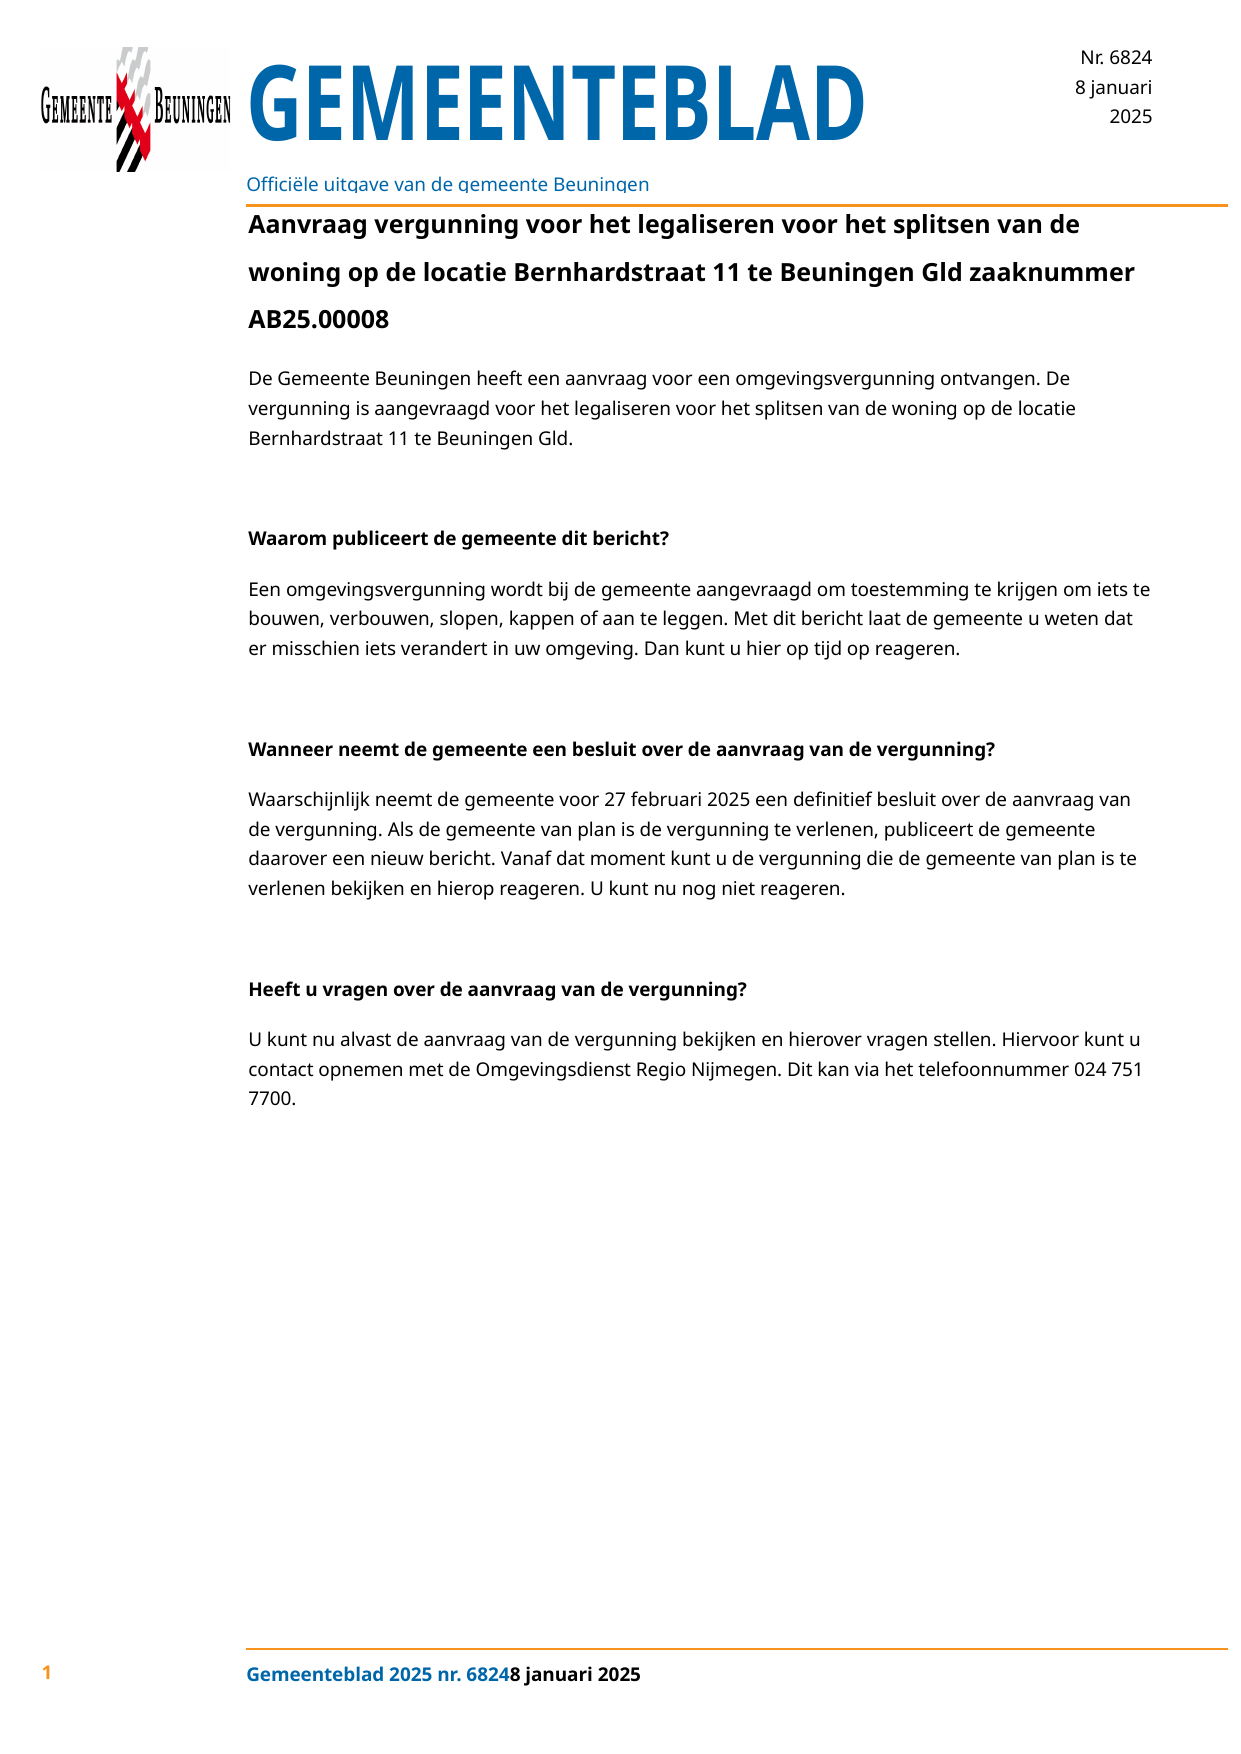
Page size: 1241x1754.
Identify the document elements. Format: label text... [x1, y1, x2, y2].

text Een omgevingsvergunning wordt bij de gemeente aangevraagd om toestemming te krijgen om iets te bouwen, verbouwen, slopen, kappen of aan te leggen. Met dit bericht laat de gemeente u weten dat er misschien iets verandert in uw omgeving. Dan kunt u hier op tijd op reageren. [248, 576, 1152, 661]
text Aanvraag vergunning voor het legaliseren voor het splitsen van de woning op de locatie Bernhardstraat 11 te Beuningen Gld zaaknummer AB25.00008 [248, 207, 1152, 336]
text Heeft u vragen over de aanvraag van de vergunning? [248, 976, 1152, 1002]
text De Gemeente Beuningen heeft een aanvraag voor een omgevingsvergunning ontvangen. De vergunning is aangevraagd voor het legaliseren voor het splitsen van de woning op de locatie Bernhardstraat 11 te Beuningen Gld. [248, 366, 1152, 450]
text Wanneer neemt de gemeente een besluit over de aanvraag van de vergunning? [248, 736, 1152, 762]
picture [41, 47, 231, 172]
text Waarschijnlijk neemt de gemeente voor 27 februari 2025 een definitief besluit over de aanvraag van de vergunning. Als de gemeente van plan is de vergunning te verlenen, publiceert de gemeente daarover een nieuw bericht. Vanaf dat moment kunt u de vergunning die de gemeente van plan is te verlenen bekijken en hierop reageren. U kunt nu nog niet reageren. [248, 786, 1152, 901]
text U kunt nu alvast de aanvraag van de vergunning bekijken en hierover vragen stellen. Hiervoor kunt u contact opnemen met de Omgevingsdienst Regio Nijmegen. Dit kan via het telefoonnummer 024 751 7700. [248, 1026, 1152, 1111]
text Waarom publiceert de gemeente dit bericht? [248, 526, 1152, 551]
